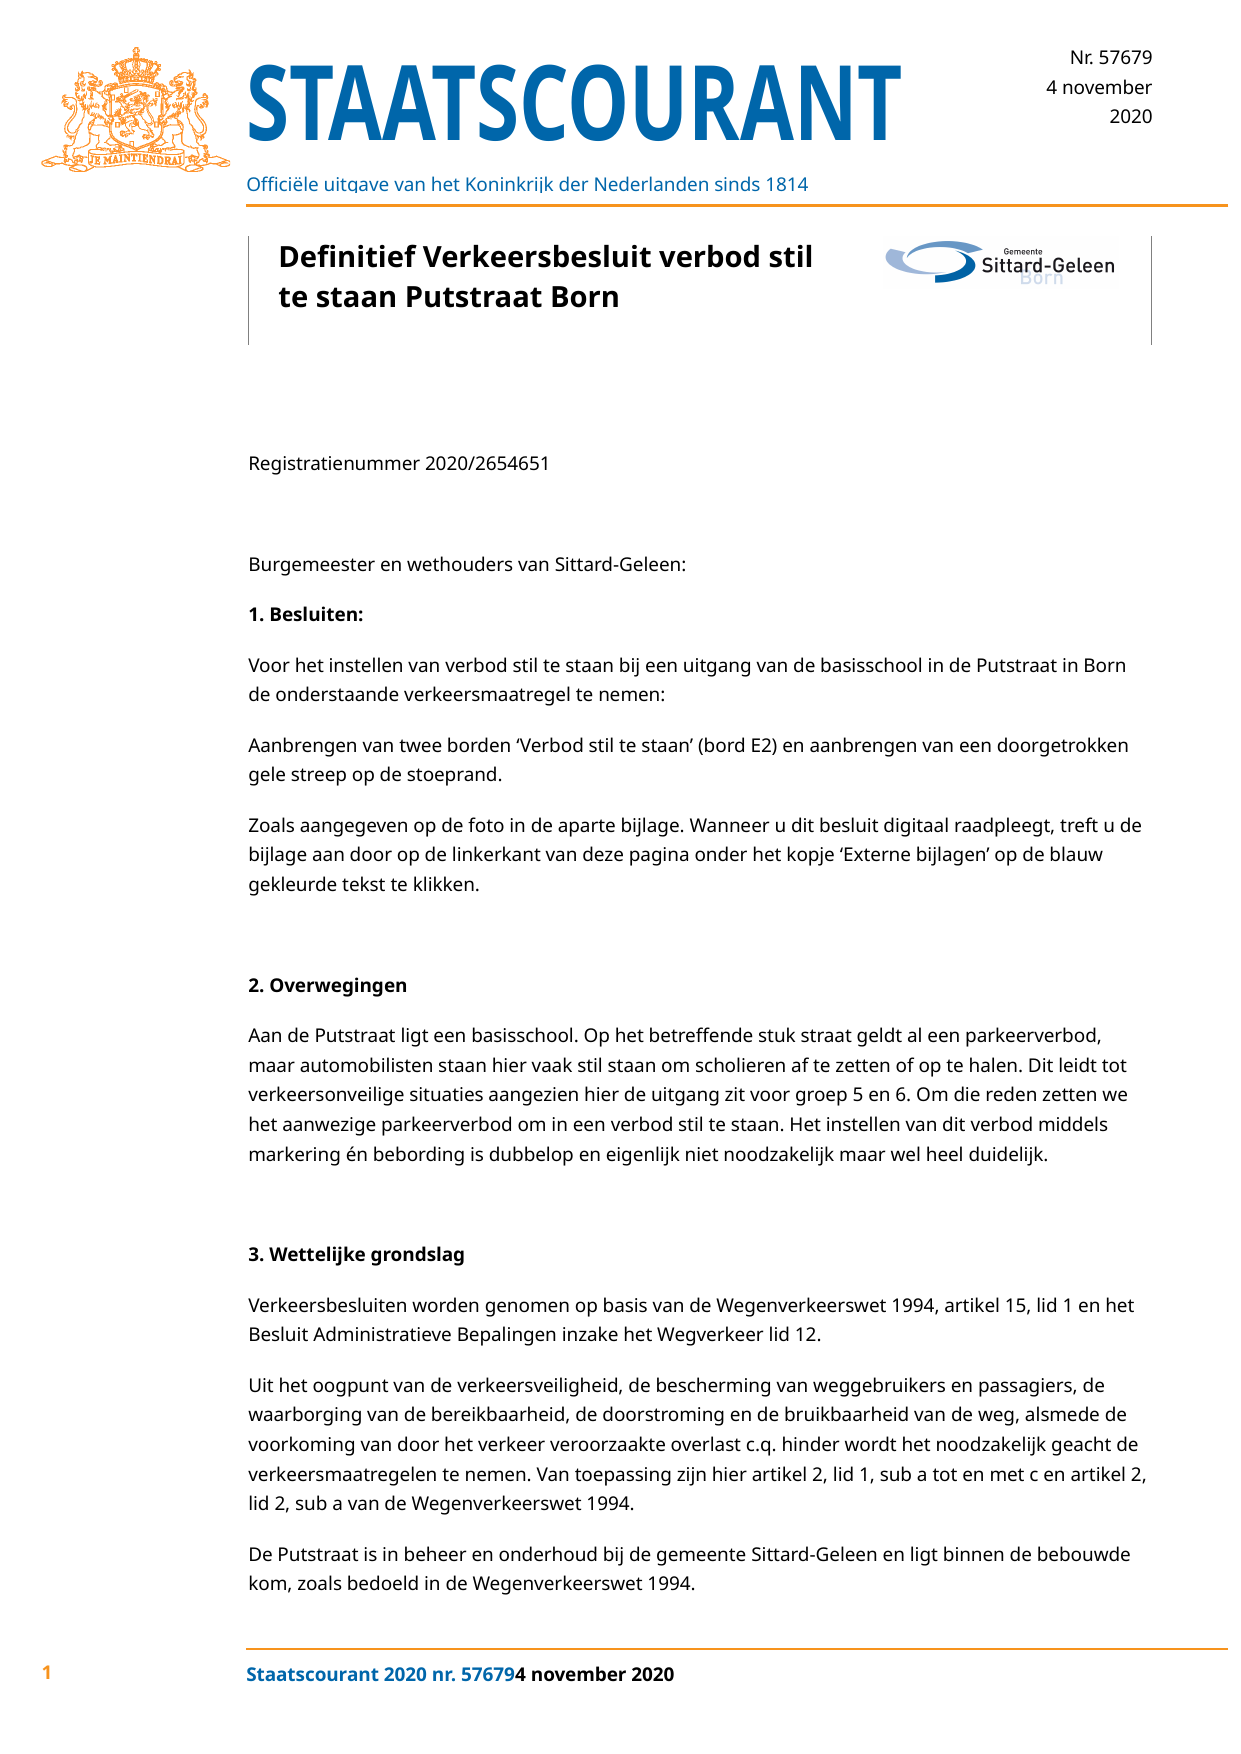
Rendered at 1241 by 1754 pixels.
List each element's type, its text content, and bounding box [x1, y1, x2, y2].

table_header [850, 236, 1151, 345]
picture [882, 236, 1119, 289]
text Burgemeester en wethouders van Sittard-Geleen: [248, 551, 1152, 577]
text Aan de Putstraat ligt een basisschool. Op het betreffende stuk straat geldt al een parkeerverbod, maar automobilisten staan hier vaak stil staan om scholieren af te zetten of op te halen. Dit leidt tot verkeersonveilige situaties aangezien hier de uitgang zit voor groep 5 en 6. Om die reden zetten we het aanwezige parkeerverbod om in een verbod stil te staan. Het instellen van dit verbod middels markering én bebording is dubbelop en eigenlijk niet noodzakelijk maar wel heel duidelijk. [248, 1022, 1152, 1167]
text Registratienummer 2020/2654651 [248, 450, 1152, 476]
picture [41, 47, 231, 172]
text Aanbrengen van twee borden ‘Verbod stil te staan’ (bord E2) en aanbrengen van een doorgetrokken gele streep op de stoeprand. [248, 732, 1152, 787]
text 3. Wettelijke grondslag [248, 1242, 1152, 1267]
table_header Definitief Verkeersbesluit verbod stil te staan Putstraat Born [249, 236, 850, 345]
text 1. Besluiten: [248, 602, 1152, 627]
text Verkeersbesluiten worden genomen op basis van de Wegenverkeerswet 1994, artikel 15, lid 1 en het Besluit Administratieve Bepalingen inzake het Wegverkeer lid 12. [248, 1292, 1152, 1347]
text Zoals aangegeven op de foto in de aparte bijlage. Wanneer u dit besluit digitaal raadpleegt, treft u de bijlage aan door op de linkerkant van deze pagina onder het kopje ‘Externe bijlagen’ op de blauw gekleurde tekst te klikken. [248, 812, 1152, 897]
text 2. Overwegingen [248, 972, 1152, 998]
text Uit het oogpunt van de verkeersveiligheid, de bescherming van weggebruikers en passagiers, de waarborging van de bereikbaarheid, de doorstroming en de bruikbaarheid van de weg, alsmede de voorkoming van door het verkeer veroorzaakte overlast c.q. hinder wordt het noodzakelijk geacht de verkeersmaatregelen te nemen. Van toepassing zijn hier artikel 2, lid 1, sub a tot en met c en artikel 2, lid 2, sub a van de Wegenverkeerswet 1994. [248, 1372, 1152, 1516]
text De Putstraat is in beheer en onderhoud bij de gemeente Sittard-Geleen en ligt binnen de bebouwde kom, zoals bedoeld in de Wegenverkeerswet 1994. [248, 1541, 1152, 1596]
text Voor het instellen van verbod stil te staan bij een uitgang van de basisschool in de Putstraat in Born de onderstaande verkeersmaatregel te nemen: [248, 652, 1152, 707]
